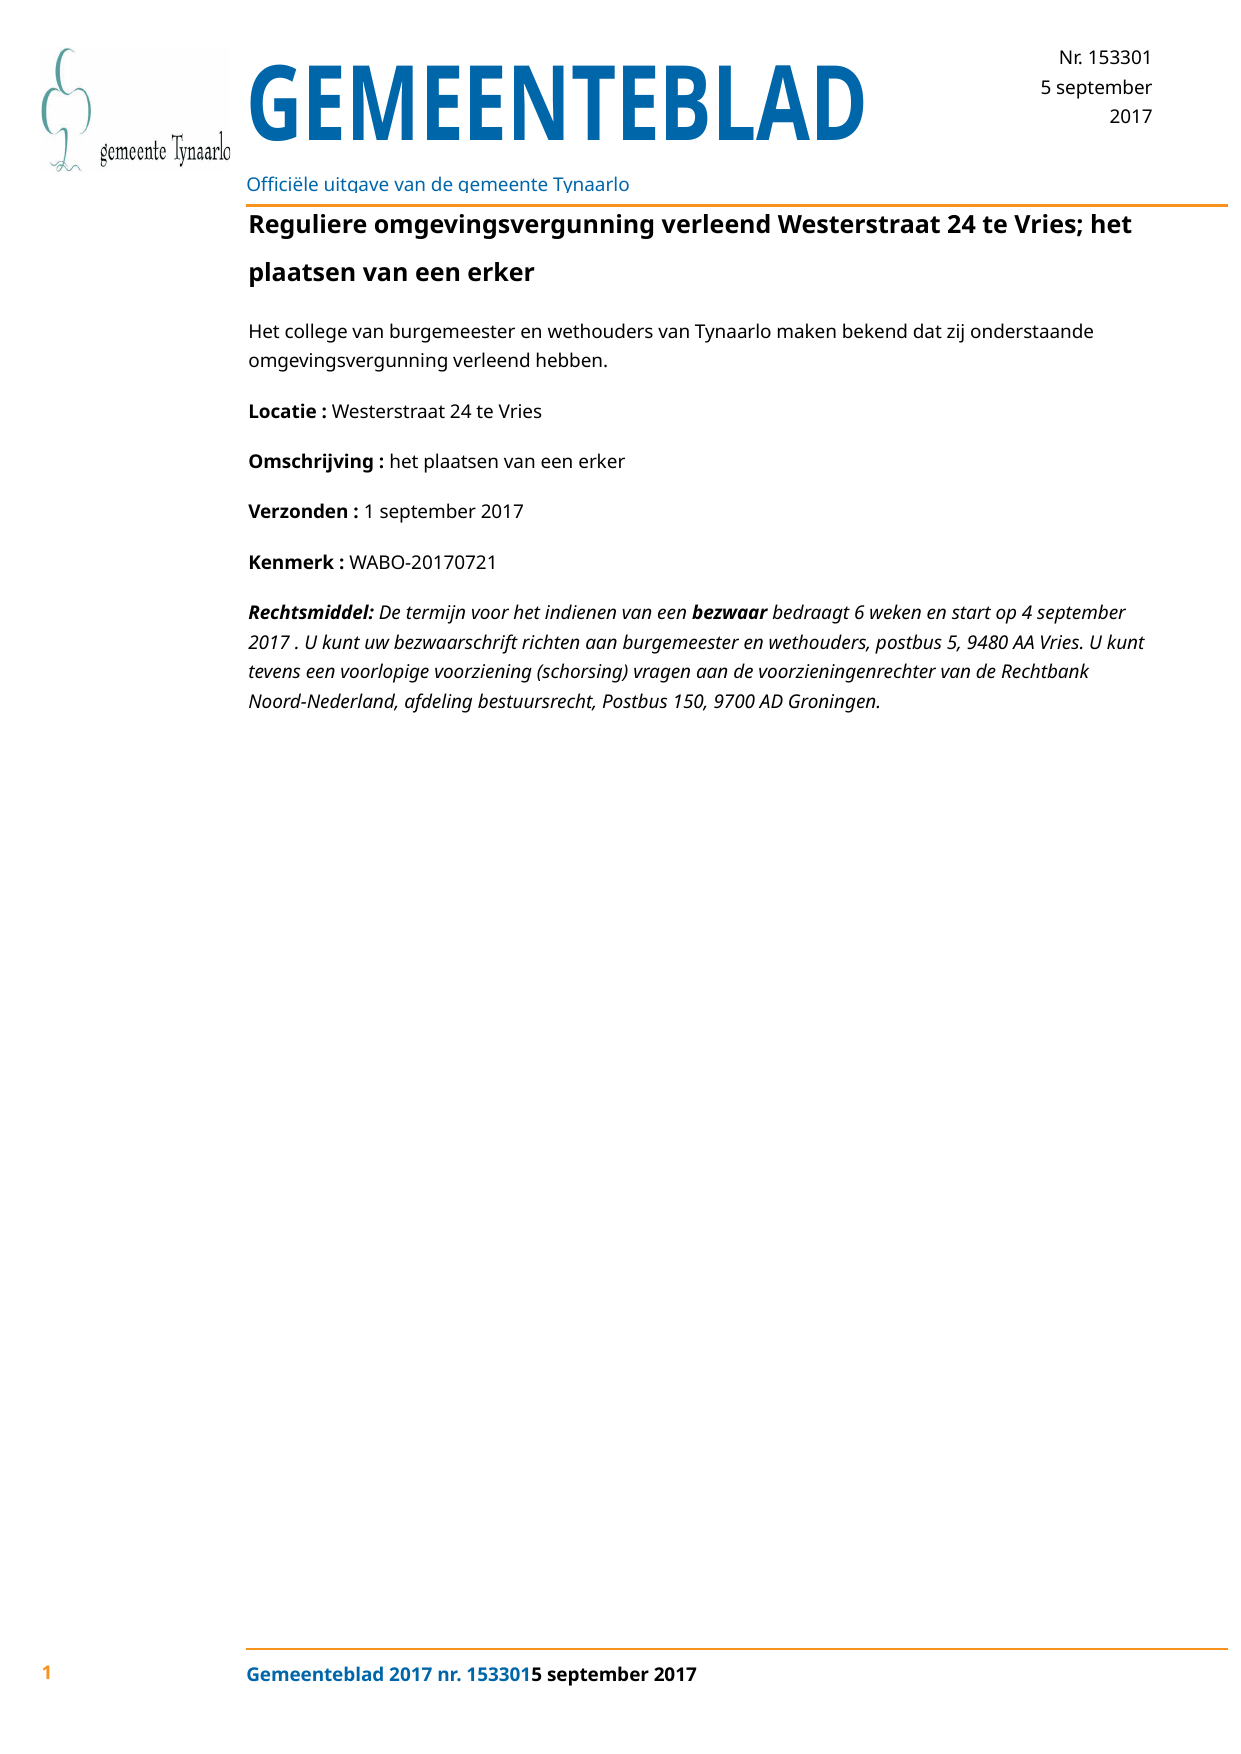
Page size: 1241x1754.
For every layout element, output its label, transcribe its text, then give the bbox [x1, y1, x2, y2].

text Reguliere omgevingsvergunning verleend Westerstraat 24 te Vries; het plaatsen van een erker [248, 207, 1152, 288]
text Rechtsmiddel: De termijn voor het indienen van een bezwaar bedraagt 6 weken en start op 4 september 2017 . U kunt uw bezwaarschrift richten aan burgemeester en wethouders, postbus 5, 9480 AA Vries. U kunt tevens een voorlopige voorziening (schorsing) vragen aan de voorzieningenrechter van de Rechtbank Noord-Nederland, afdeling bestuursrecht, Postbus 150, 9700 AD Groningen. [248, 599, 1152, 714]
text Kenmerk : WABO-20170721 [248, 549, 1152, 575]
text Omschrijving : het plaatsen van een erker [248, 448, 1152, 474]
text Het college van burgemeester en wethouders van Tynaarlo maken bekend dat zij onderstaande omgevingsvergunning verleend hebben. [248, 318, 1152, 373]
picture [41, 47, 231, 172]
text Verzonden : 1 september 2017 [248, 499, 1152, 524]
text Locatie : Westerstraat 24 te Vries [248, 398, 1152, 424]
